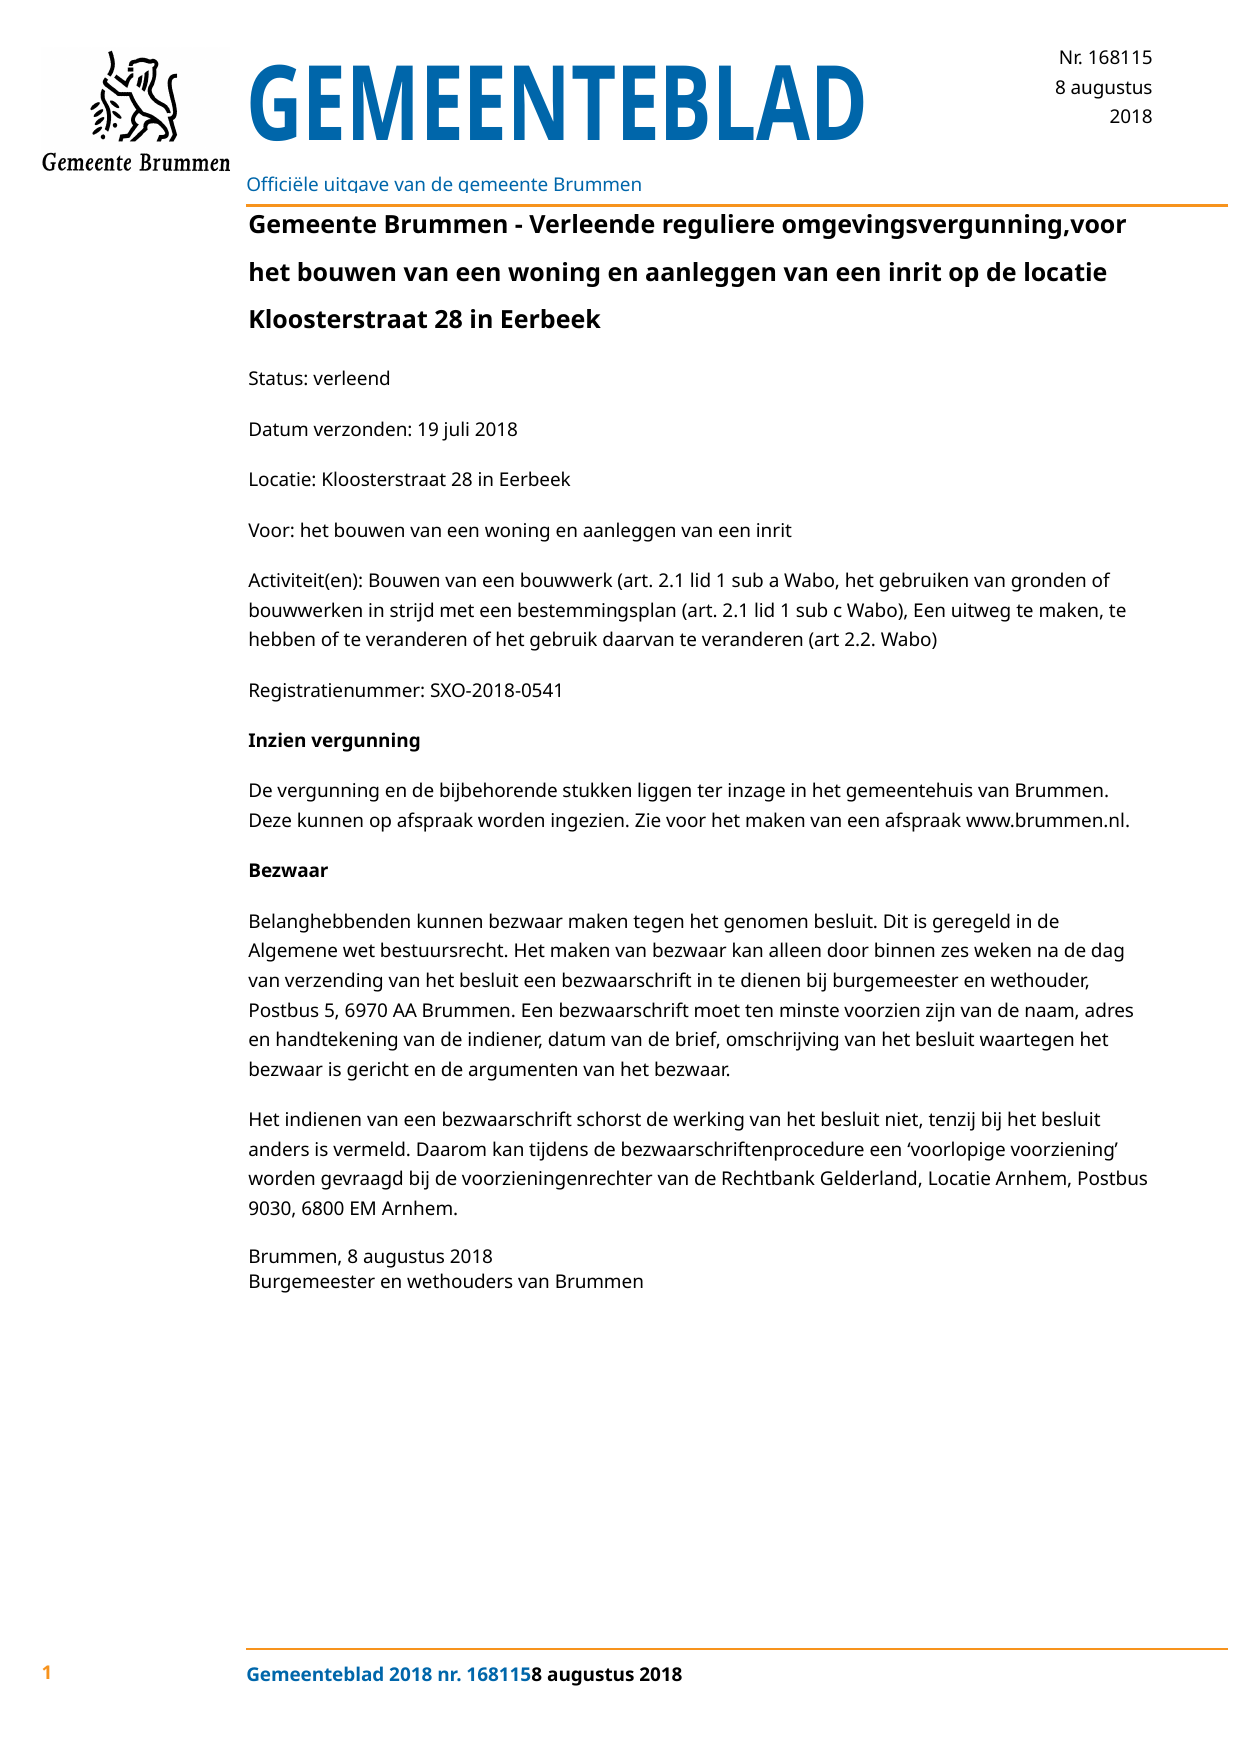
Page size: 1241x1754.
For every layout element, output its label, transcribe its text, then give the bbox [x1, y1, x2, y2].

text Brummen, 8 augustus 2018 [248, 1243, 1152, 1269]
text Activiteit(en): Bouwen van een bouwwerk (art. 2.1 lid 1 sub a Wabo, het gebruiken van gronden of bouwwerken in strijd met een bestemmingsplan (art. 2.1 lid 1 sub c Wabo), Een uitweg te maken, te hebben of te veranderen of het gebruik daarvan te veranderen (art 2.2. Wabo) [248, 567, 1152, 652]
text De vergunning en de bijbehorende stukken liggen ter inzage in het gemeentehuis van Brummen. Deze kunnen op afspraak worden ingezien. Zie voor het maken van een afspraak www.brummen.nl. [248, 778, 1152, 833]
text Bezwaar [248, 858, 1152, 883]
text Locatie: Kloosterstraat 28 in Eerbeek [248, 466, 1152, 492]
text Gemeente Brummen - Verleende reguliere omgevingsvergunning,voor het bouwen van een woning en aanleggen van een inrit op de locatie Kloosterstraat 28 in Eerbeek [248, 207, 1152, 336]
picture [41, 47, 231, 172]
text Het indienen van een bezwaarschrift schorst de werking van het besluit niet, tenzij bij het besluit anders is vermeld. Daarom kan tijdens de bezwaarschriftenprocedure een ‘voorlopige voorziening’ worden gevraagd bij de voorzieningenrechter van de Rechtbank Gelderland, Locatie Arnhem, Postbus 9030, 6800 EM Arnhem. [248, 1106, 1152, 1221]
text Burgemeester en wethouders van Brummen [248, 1269, 1152, 1294]
text Registratienummer: SXO-2018-0541 [248, 677, 1152, 702]
text Status: verleend [248, 366, 1152, 391]
text Datum verzonden: 19 juli 2018 [248, 416, 1152, 442]
text Inzien vergunning [248, 727, 1152, 753]
text Belanghebbenden kunnen bezwaar maken tegen het genomen besluit. Dit is geregeld in de Algemene wet bestuursrecht. Het maken van bezwaar kan alleen door binnen zes weken na de dag van verzending van het besluit een bezwaarschrift in te dienen bij burgemeester en wethouder, Postbus 5, 6970 AA Brummen. Een bezwaarschrift moet ten minste voorzien zijn van de naam, adres en handtekening van de indiener, datum van de brief, omschrijving van het besluit waartegen het bezwaar is gericht en de argumenten van het bezwaar. [248, 908, 1152, 1082]
text Voor: het bouwen van een woning en aanleggen van een inrit [248, 517, 1152, 542]
